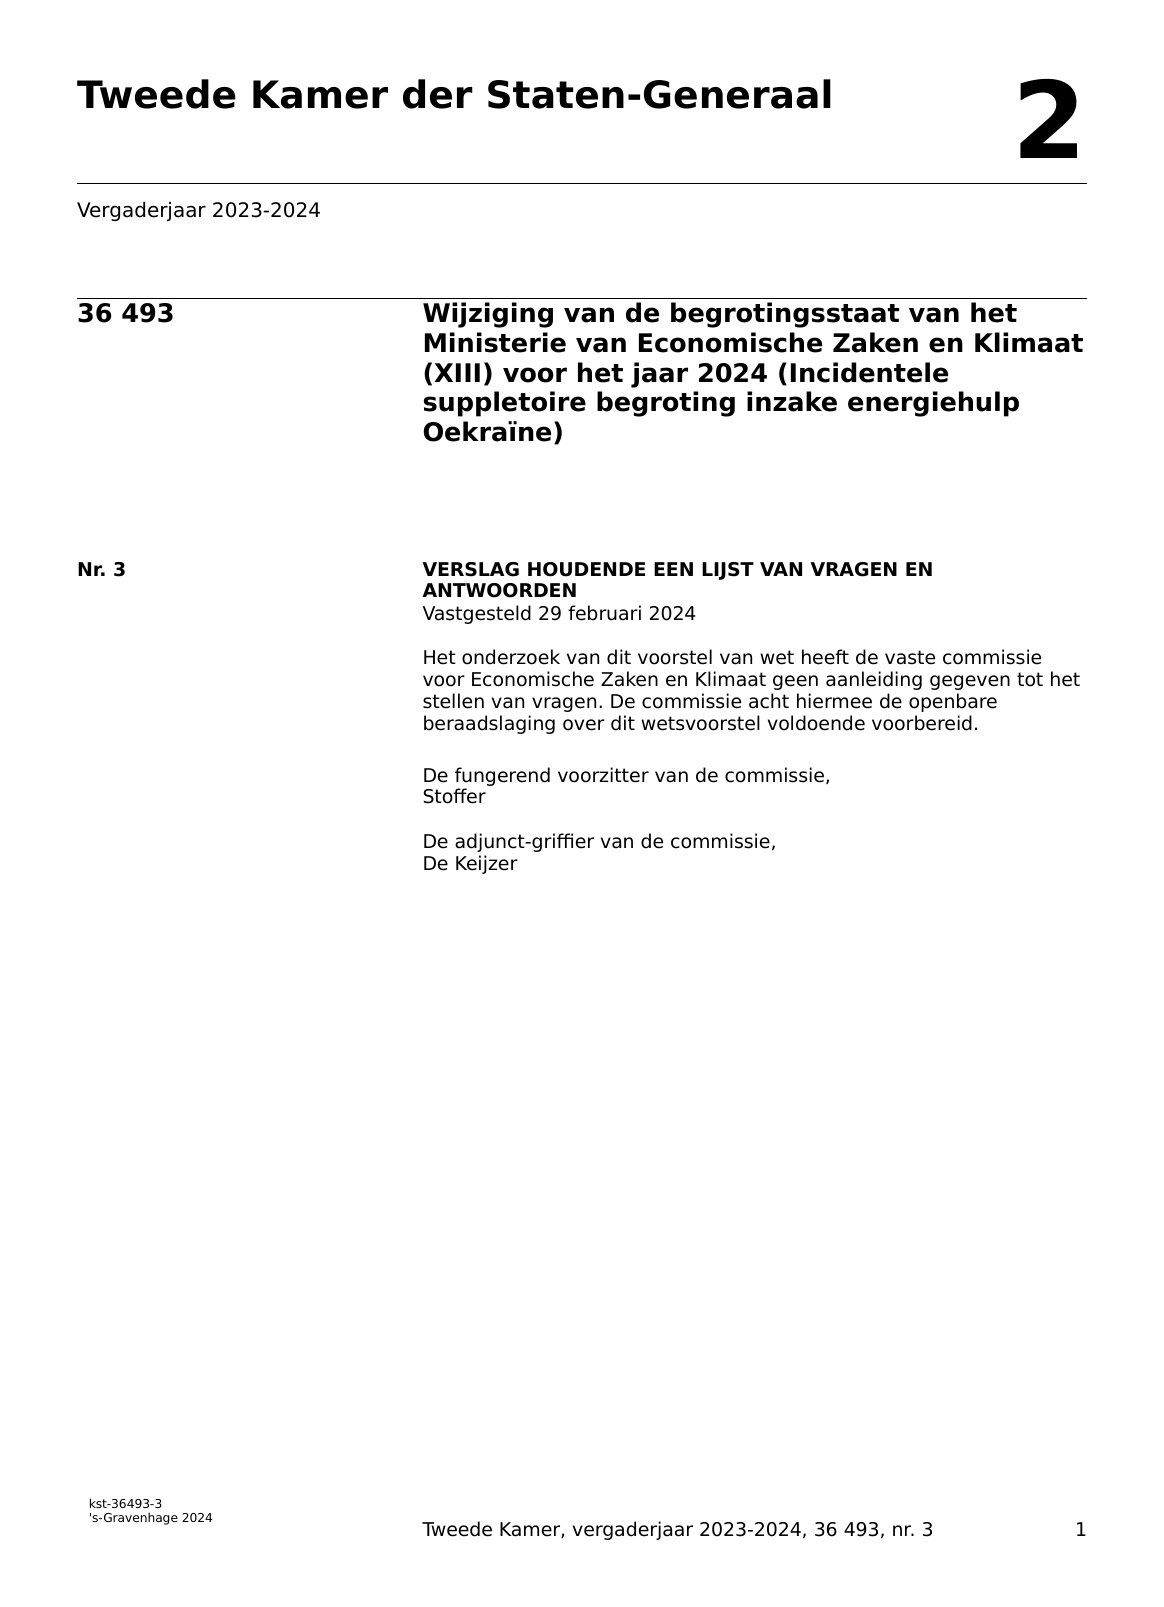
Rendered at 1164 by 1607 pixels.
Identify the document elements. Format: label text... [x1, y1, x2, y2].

text De adjunct-griffier van de commissie, De Keijzer [422, 831, 1087, 874]
text Vastgesteld 29 februari 2024 [422, 602, 1087, 624]
text 's-Gravenhage 2024 [88, 1511, 323, 1525]
table_cell Vergaderjaar 2023-2024 [77, 184, 1087, 298]
text Het onderzoek van dit voorstel van wet heeft de vaste commissie voor Economische Zaken en Klimaat geen aanleiding gegeven tot het stellen van vragen. De commissie acht hiermee de openbare beraadslaging over dit wetsvoorstel voldoende voorbereid. [422, 647, 1087, 734]
table_header 2 [886, 59, 1087, 183]
text kst-36493-3 [88, 1497, 323, 1511]
table_header Tweede Kamer der Staten-Generaal [77, 59, 886, 183]
text De fungerend voorzitter van de commissie, Stoffer [422, 764, 1087, 808]
subtitle Nr. 3 VERSLAG HOUDENDE EEN LIJST VAN VRAGEN EN ANTWOORDEN [77, 558, 1087, 602]
subtitle 36 493 Wijziging van de begrotingsstaat van het Ministerie van Economische Zaken en Klimaat (XIII) voor het jaar 2024 (Incidentele suppletoire begroting inzake energiehulp Oekraïne) [77, 299, 1087, 447]
